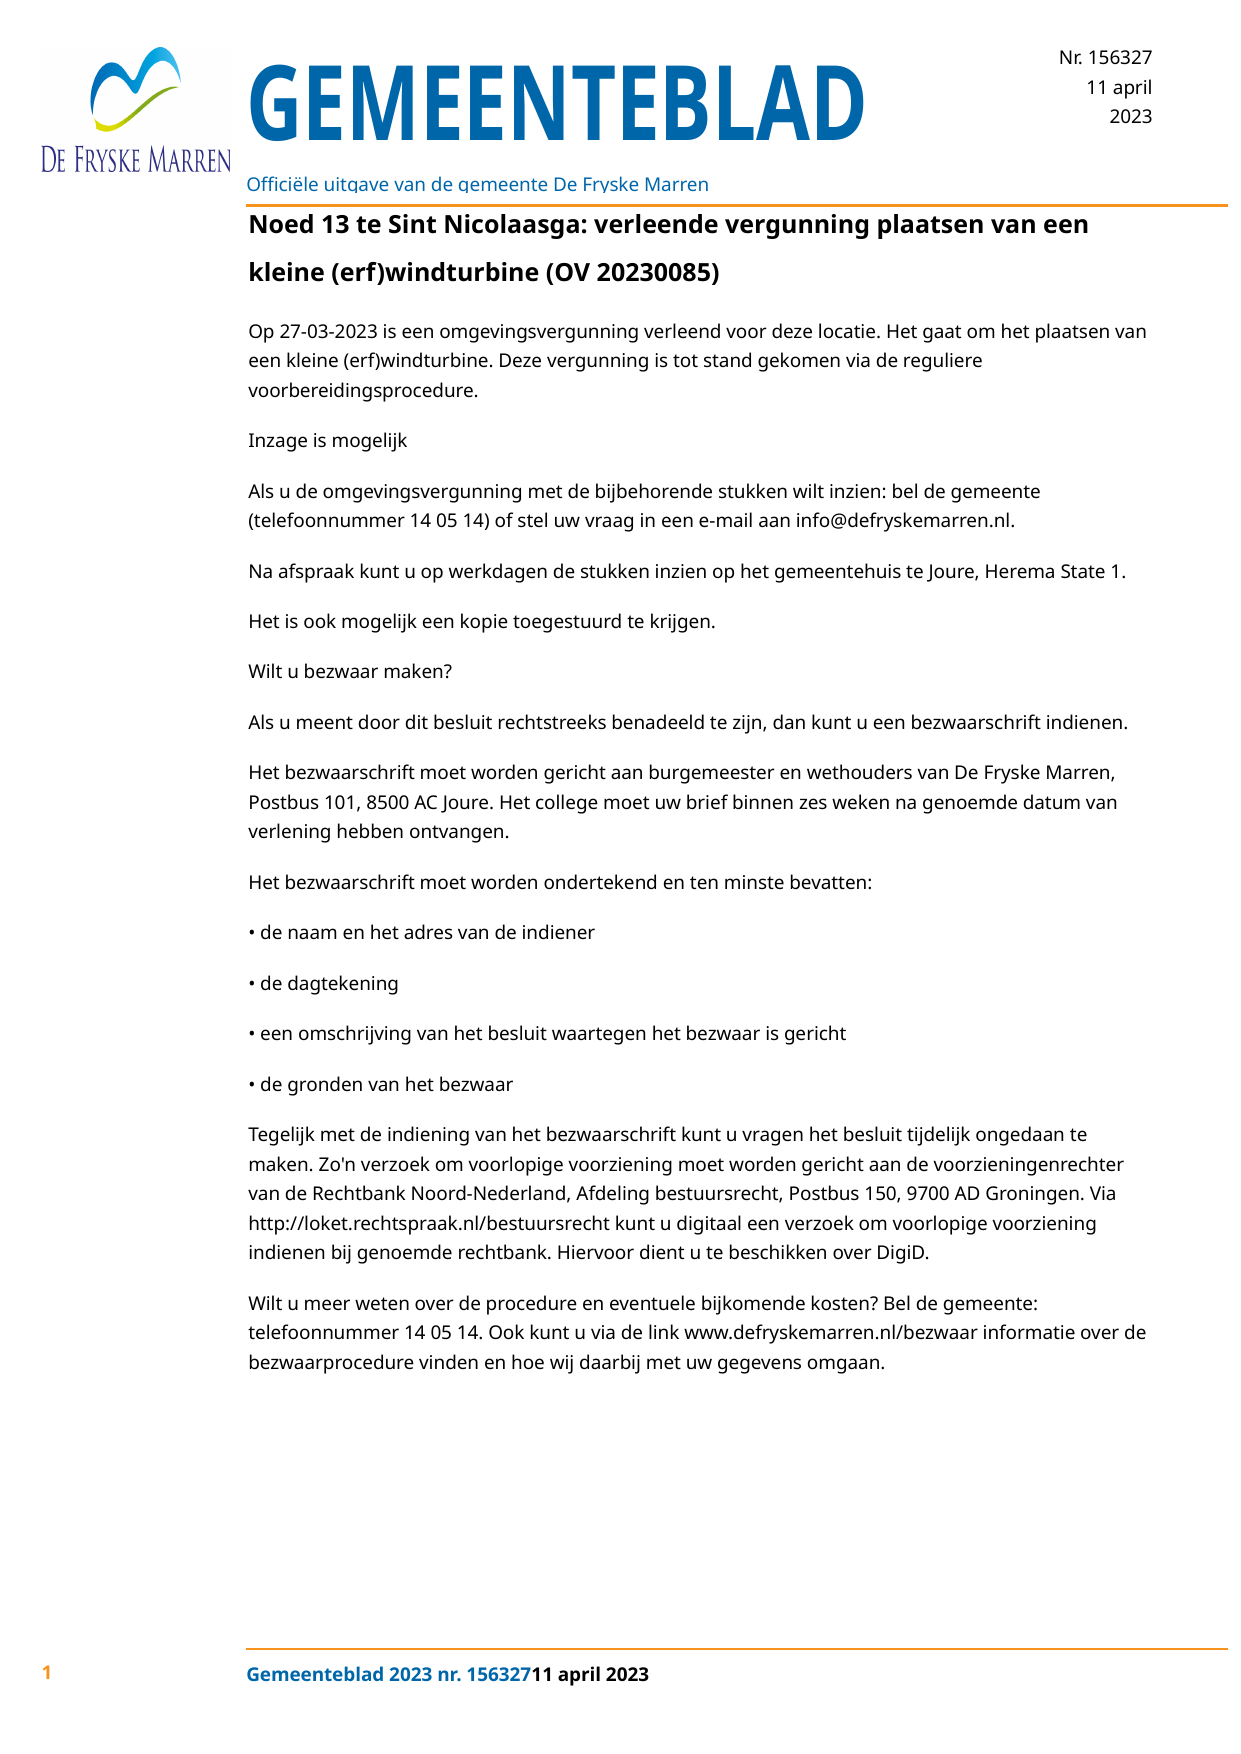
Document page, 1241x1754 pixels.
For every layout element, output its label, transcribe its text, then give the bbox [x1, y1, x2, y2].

text Noed 13 te Sint Nicolaasga: verleende vergunning plaatsen van een kleine (erf)windturbine (OV 20230085) [248, 207, 1152, 288]
text • een omschrijving van het besluit waartegen het bezwaar is gericht [248, 1020, 1152, 1046]
text Wilt u meer weten over de procedure en eventuele bijkomende kosten? Bel de gemeente: telefoonnummer 14 05 14. Ook kunt u via de link www.defryskemarren.nl/bezwaar informatie over de bezwaarprocedure vinden en hoe wij daarbij met uw gegevens omgaan. [248, 1290, 1152, 1375]
text Het bezwaarschrift moet worden gericht aan burgemeester en wethouders van De Fryske Marren, Postbus 101, 8500 AC Joure. Het college moet uw brief binnen zes weken na genoemde datum van verlening hebben ontvangen. [248, 759, 1152, 844]
text Het bezwaarschrift moet worden ondertekend en ten minste bevatten: [248, 869, 1152, 895]
text • de gronden van het bezwaar [248, 1071, 1152, 1097]
text • de dagtekening [248, 970, 1152, 996]
text • de naam en het adres van de indiener [248, 919, 1152, 945]
text Als u de omgevingsvergunning met de bijbehorende stukken wilt inzien: bel de gemeente (telefoonnummer 14 05 14) of stel uw vraag in een e-mail aan info@defryskemarren.nl. [248, 478, 1152, 533]
text Tegelijk met de indiening van het bezwaarschrift kunt u vragen het besluit tijdelijk ongedaan te maken. Zo'n verzoek om voorlopige voorziening moet worden gericht aan de voorzieningenrechter van de Rechtbank Noord-Nederland, Afdeling bestuursrecht, Postbus 150, 9700 AD Groningen. Via http://loket.rechtspraak.nl/bestuursrecht kunt u digitaal een verzoek om voorlopige voorziening indienen bij genoemde rechtbank. Hiervoor dient u te beschikken over DigiD. [248, 1121, 1152, 1265]
text Wilt u bezwaar maken? [248, 659, 1152, 684]
text Inzage is mogelijk [248, 427, 1152, 453]
text Als u meent door dit besluit rechtstreeks benadeeld te zijn, dan kunt u een bezwaarschrift indienen. [248, 709, 1152, 735]
text Op 27-03-2023 is een omgevingsvergunning verleend voor deze locatie. Het gaat om het plaatsen van een kleine (erf)windturbine. Deze vergunning is tot stand gekomen via de reguliere voorbereidingsprocedure. [248, 318, 1152, 403]
text Na afspraak kunt u op werkdagen de stukken inzien op het gemeentehuis te Joure, Herema State 1. [248, 558, 1152, 584]
picture [41, 47, 231, 172]
text Het is ook mogelijk een kopie toegestuurd te krijgen. [248, 608, 1152, 634]
